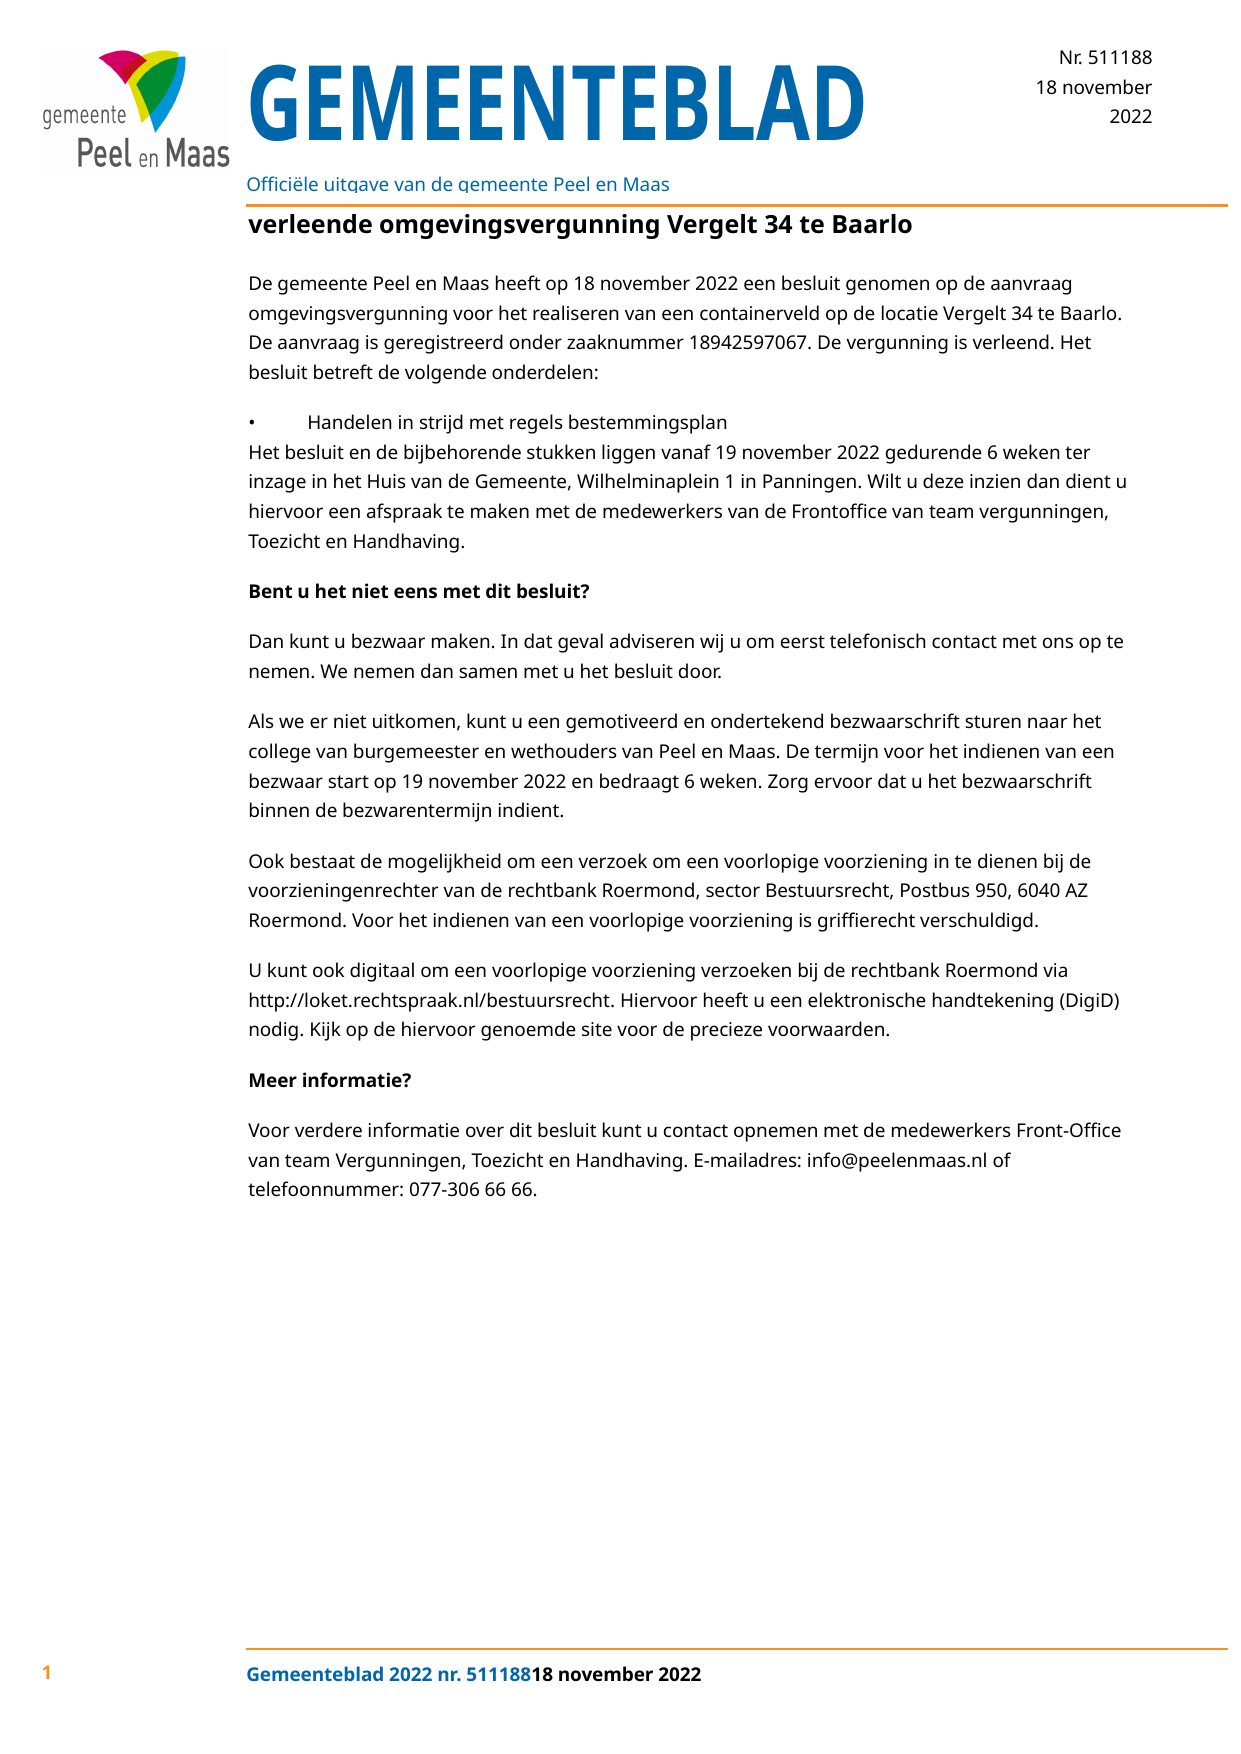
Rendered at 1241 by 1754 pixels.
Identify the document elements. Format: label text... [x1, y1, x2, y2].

text De gemeente Peel en Maas heeft op 18 november 2022 een besluit genomen op de aanvraag omgevingsvergunning voor het realiseren van een containerveld op de locatie Vergelt 34 te Baarlo. De aanvraag is geregistreerd onder zaaknummer 18942597067. De vergunning is verleend. Het besluit betreft de volgende onderdelen: [248, 270, 1152, 385]
text Bent u het niet eens met dit besluit? [248, 578, 1152, 604]
text Dan kunt u bezwaar maken. In dat geval adviseren wij u om eerst telefonisch contact met ons op te nemen. We nemen dan samen met u het besluit door. [248, 629, 1152, 684]
text Voor verdere informatie over dit besluit kunt u contact opnemen met de medewerkers Front-Office van team Vergunningen, Toezicht en Handhaving. E-mailadres: info@peelenmaas.nl of telefoonnummer: 077-306 66 66. [248, 1117, 1152, 1202]
text verleende omgevingsvergunning Vergelt 34 te Baarlo [248, 207, 1152, 241]
list Handelen in strijd met regels bestemmingsplan [248, 409, 1152, 435]
text U kunt ook digitaal om een voorlopige voorziening verzoeken bij de rechtbank Roermond via http://loket.rechtspraak.nl/bestuursrecht. Hiervoor heeft u een elektronische handtekening (DigiD) nodig. Kijk op de hiervoor genoemde site voor de precieze voorwaarden. [248, 957, 1152, 1042]
text Als we er niet uitkomen, kunt u een gemotiveerd en ondertekend bezwaarschrift sturen naar het college van burgemeester en wethouders van Peel en Maas. De termijn voor het indienen van een bezwaar start op 19 november 2022 en bedraagt 6 weken. Zorg ervoor dat u het bezwaarschrift binnen de bezwarentermijn indient. [248, 709, 1152, 823]
text Meer informatie? [248, 1067, 1152, 1093]
picture [41, 47, 231, 172]
text Het besluit en de bijbehorende stukken liggen vanaf 19 november 2022 gedurende 6 weken ter inzage in het Huis van de Gemeente, Wilhelminaplein 1 in Panningen. Wilt u deze inzien dan dient u hiervoor een afspraak te maken met de medewerkers van de Frontoffice van team vergunningen, Toezicht en Handhaving. [248, 439, 1152, 553]
text Ook bestaat de mogelijkheid om een verzoek om een voorlopige voorziening in te dienen bij de voorzieningenrechter van de rechtbank Roermond, sector Bestuursrecht, Postbus 950, 6040 AZ Roermond. Voor het indienen van een voorlopige voorziening is griffierecht verschuldigd. [248, 848, 1152, 933]
